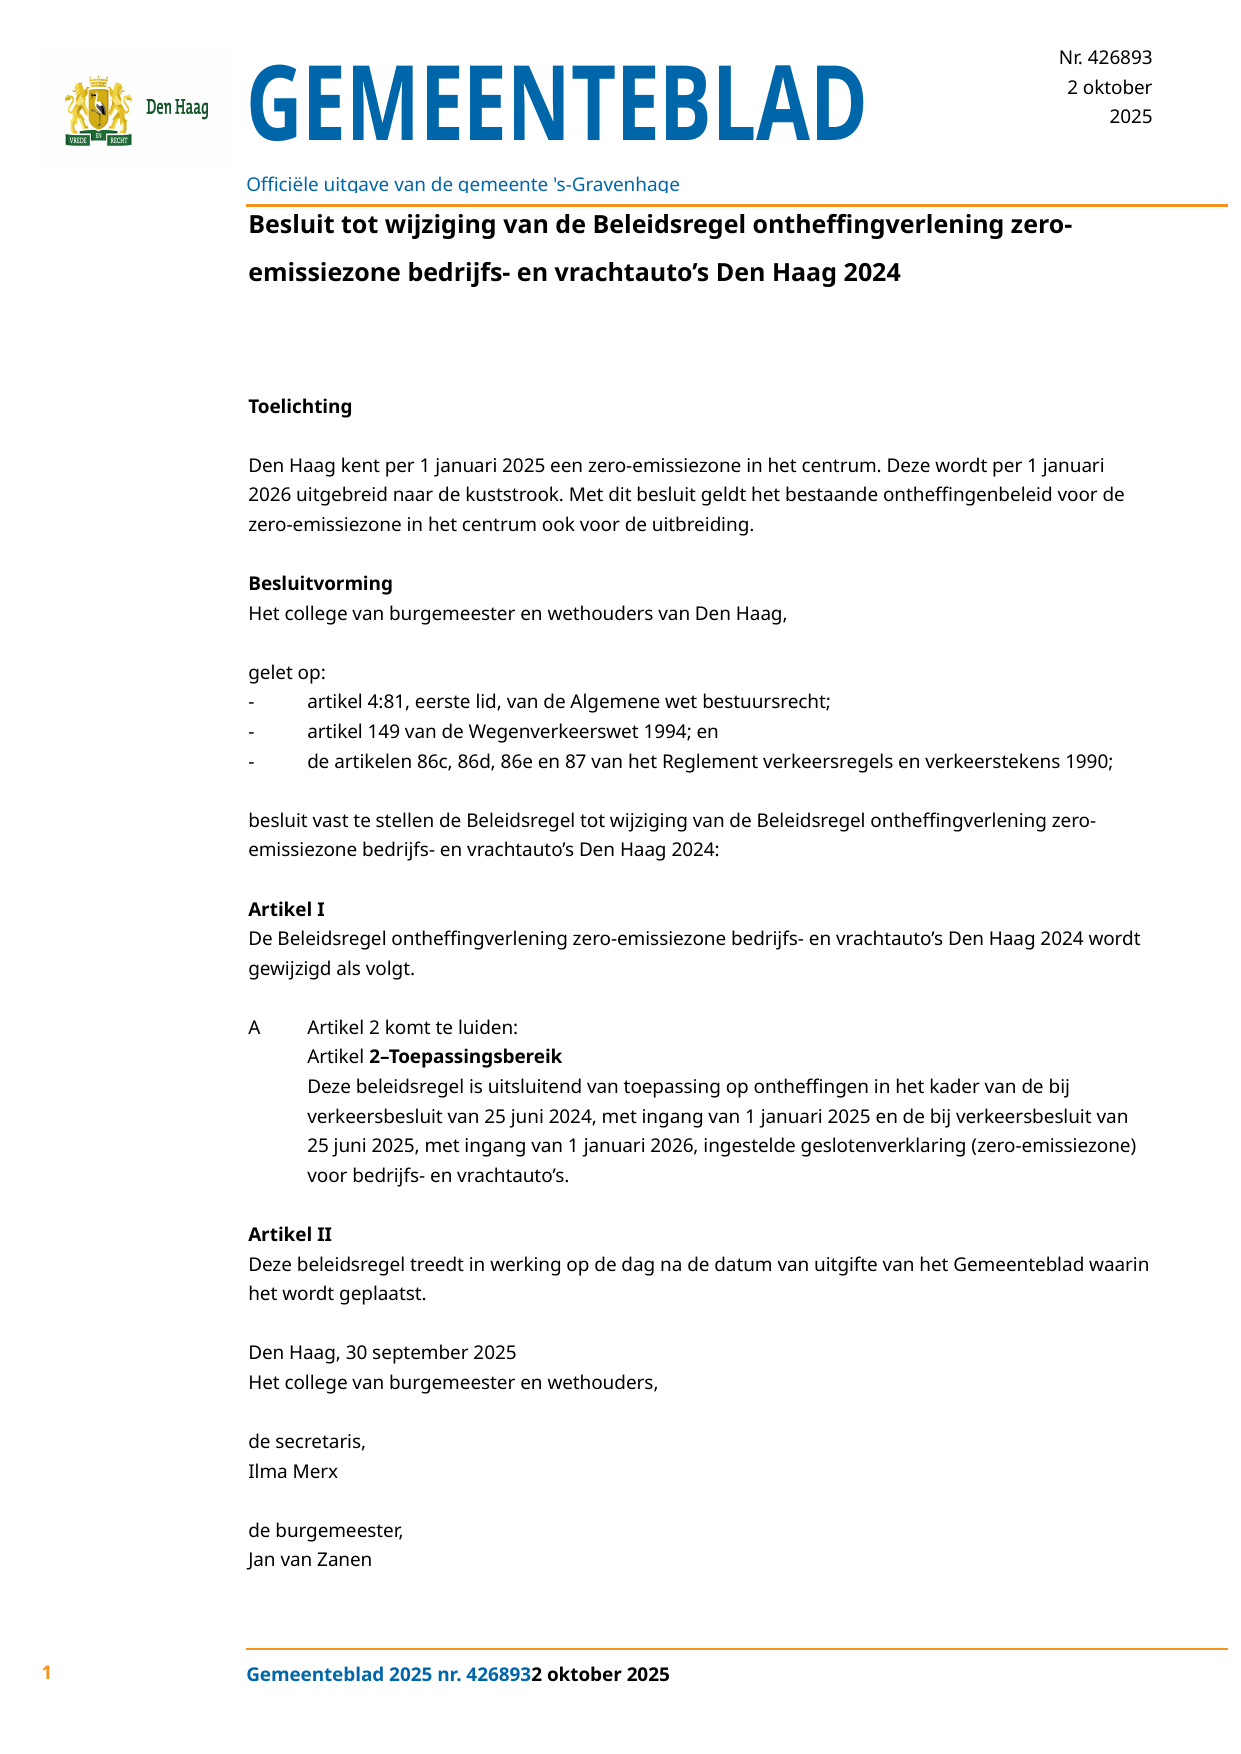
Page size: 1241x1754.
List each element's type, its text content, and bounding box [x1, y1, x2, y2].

list Artikel 2–Toepassingsbereik [248, 1044, 1152, 1069]
text Toelichting [248, 393, 1152, 419]
text Besluitvorming [248, 570, 1152, 596]
text Den Haag, 30 september 2025 [248, 1339, 1152, 1365]
list artikel 4:81, eerste lid, van de Algemene wet bestuursrecht; [248, 689, 1152, 714]
text de burgemeester, [248, 1517, 1152, 1543]
text Artikel I [248, 896, 1152, 922]
text Besluit tot wijziging van de Beleidsregel ontheffingverlening zero-emissiezone bedrijfs- en vrachtauto’s Den Haag 2024 [248, 207, 1152, 288]
text besluit vast te stellen de Beleidsregel tot wijziging van de Beleidsregel ontheffingverlening zero-emissiezone bedrijfs- en vrachtauto’s Den Haag 2024: [248, 807, 1152, 862]
text Het college van burgemeester en wethouders van Den Haag, [248, 600, 1152, 626]
text Jan van Zanen [248, 1547, 1152, 1572]
text Ilma Merx [248, 1458, 1152, 1484]
text De Beleidsregel ontheffingverlening zero-emissiezone bedrijfs- en vrachtauto’s Den Haag 2024 wordt gewijzigd als volgt. [248, 925, 1152, 981]
list de artikelen 86c, 86d, 86e en 87 van het Reglement verkeersregels en verkeerstekens 1990; [248, 748, 1152, 774]
text de secretaris, [248, 1428, 1152, 1454]
text gelet op: [248, 659, 1152, 685]
list Deze beleidsregel is uitsluitend van toepassing op ontheffingen in het kader van de bij verkeersbesluit van 25 juni 2024, met ingang van 1 januari 2025 en de bij verkeersbesluit van 25 juni 2025, met ingang van 1 januari 2026, ingestelde geslotenverklaring (zero-emissiezone) voor bedrijfs- en vrachtauto’s. [248, 1073, 1152, 1188]
text Artikel II [248, 1221, 1152, 1247]
picture [41, 47, 231, 172]
list artikel 149 van de Wegenverkeerswet 1994; en [248, 718, 1152, 744]
text Den Haag kent per 1 januari 2025 een zero-emissiezone in het centrum. Deze wordt per 1 januari 2026 uitgebreid naar de kuststrook. Met dit besluit geldt het bestaande ontheffingenbeleid voor de zero-emissiezone in het centrum ook voor de uitbreiding. [248, 452, 1152, 537]
text Het college van burgemeester en wethouders, [248, 1369, 1152, 1395]
text Deze beleidsregel treedt in werking op de dag na de datum van uitgifte van het Gemeenteblad waarin het wordt geplaatst. [248, 1251, 1152, 1306]
list Artikel 2 komt te luiden: [248, 1014, 1152, 1040]
